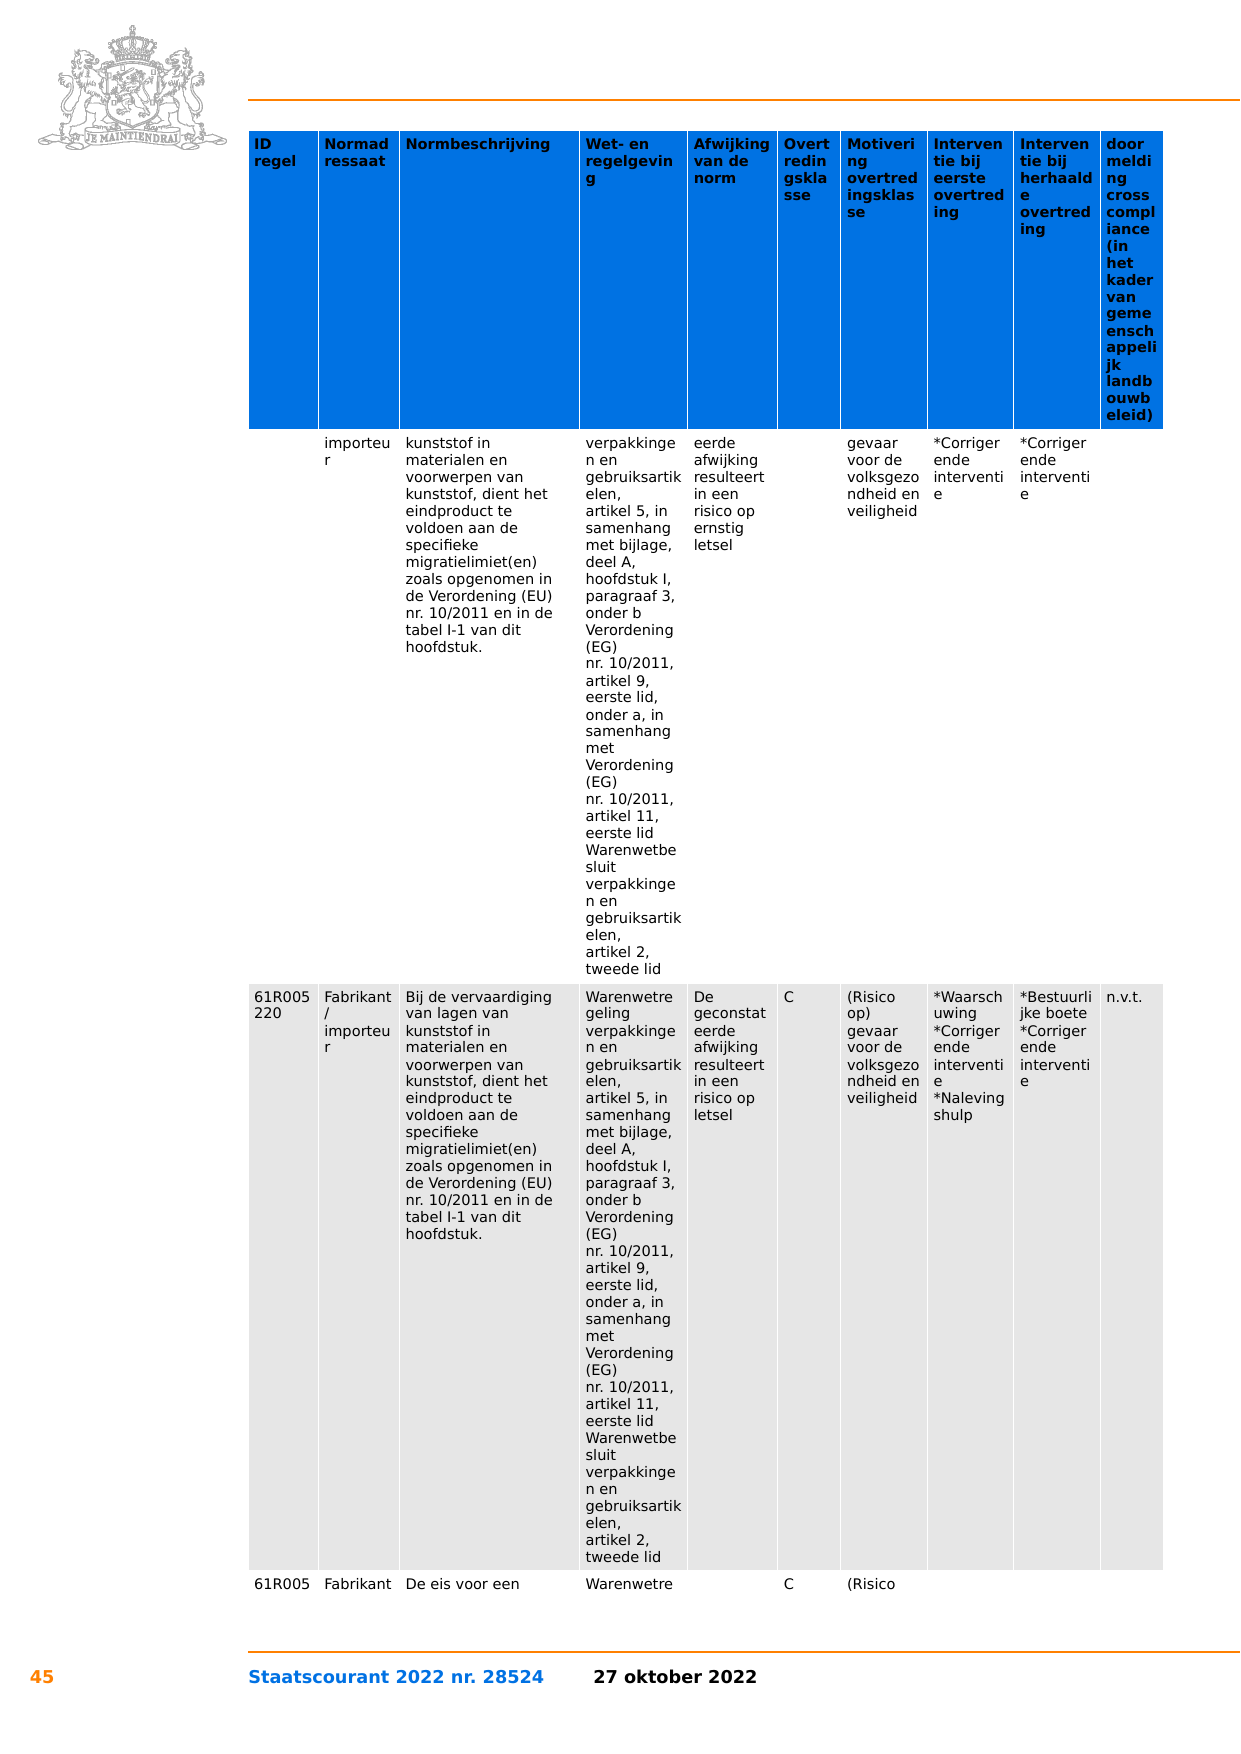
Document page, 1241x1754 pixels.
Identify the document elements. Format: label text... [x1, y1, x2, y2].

table_cell eerde afwijking resulteert in een risico op ernstig letsel [688, 430, 777, 983]
table_header ID regel [249, 131, 318, 429]
table_cell De eis voor een [400, 1571, 579, 1598]
table_cell *Corrigerende interventie [1014, 430, 1100, 983]
table_cell *Waarschuwing *Corrigerende interventie *Nalevingshulp [928, 984, 1013, 1570]
table_cell De geconstateerde afwijking resulteert in een risico op letsel [688, 984, 777, 1570]
table_cell n.v.t. [1101, 984, 1163, 1570]
table_header Normbeschrijving [400, 131, 579, 429]
table_cell [688, 1571, 777, 1598]
table_cell C [778, 1571, 840, 1598]
table_cell [928, 1571, 1013, 1598]
table_header Overtredingsklasse [778, 131, 840, 429]
table_cell [1101, 1571, 1163, 1598]
table_header Motivering overtredingsklasse [841, 131, 927, 429]
table_cell Warenwetre [580, 1571, 687, 1598]
table_cell 61R005 [249, 1571, 318, 1598]
table_cell Fabrikant / importeur [319, 984, 399, 1570]
picture [38, 25, 227, 150]
table_header Afwijking van de norm [688, 131, 777, 429]
table_cell [1014, 1571, 1100, 1598]
table_header Wet- en regelgeving [580, 131, 687, 429]
table_header doormelding cross compliance (in het kader van gemeenschappelijk landbouwbeleid) [1101, 131, 1163, 429]
table_cell C [778, 984, 840, 1570]
table_cell *Bestuurlijke boete *Corrigerende interventie [1014, 984, 1100, 1570]
table_cell [778, 430, 840, 983]
table_cell verpakkingen en gebruiksartikelen, artikel 5, in samenhang met bijlage, deel A, hoofdstuk I, paragraaf 3, onder b Verordening (EG) nr. 10/2011, artikel 9, eerste lid, onder a, in samenhang met Verordening (EG) nr. 10/2011, artikel 11, eerste lid Warenwetbesluit verpakkingen en gebruiksartikelen, artikel 2, tweede lid [580, 430, 687, 983]
table_cell kunststof in materialen en voorwerpen van kunststof, dient het eindproduct te voldoen aan de specifieke migratielimiet(en) zoals opgenomen in de Verordening (EU) nr. 10/2011 en in de tabel I-1 van dit hoofdstuk. [400, 430, 579, 983]
table_header Normadressaat [319, 131, 399, 429]
table_header Interventie bij eerste overtreding [928, 131, 1013, 429]
table_cell Fabrikant [319, 1571, 399, 1598]
table_cell [249, 430, 318, 983]
table_cell (Risico [841, 1571, 927, 1598]
table_cell (Risico op) gevaar voor de volksgezondheid en veiligheid [841, 984, 927, 1570]
table_cell 61R005220 [249, 984, 318, 1570]
table_header Interventie bij herhaalde overtreding [1014, 131, 1100, 429]
table_cell importeur [319, 430, 399, 983]
table_cell [1101, 430, 1163, 983]
table_cell Warenwetregeling verpakkingen en gebruiksartikelen, artikel 5, in samenhang met bijlage, deel A, hoofdstuk I, paragraaf 3, onder b Verordening (EG) nr. 10/2011, artikel 9, eerste lid, onder a, in samenhang met Verordening (EG) nr. 10/2011, artikel 11, eerste lid Warenwetbesluit verpakkingen en gebruiksartikelen, artikel 2, tweede lid [580, 984, 687, 1570]
table_cell Bij de vervaardiging van lagen van kunststof in materialen en voorwerpen van kunststof, dient het eindproduct te voldoen aan de specifieke migratielimiet(en) zoals opgenomen in de Verordening (EU) nr. 10/2011 en in de tabel I-1 van dit hoofdstuk. [400, 984, 579, 1570]
table_cell gevaar voor de volksgezondheid en veiligheid [841, 430, 927, 983]
table_cell *Corrigerende interventie [928, 430, 1013, 983]
